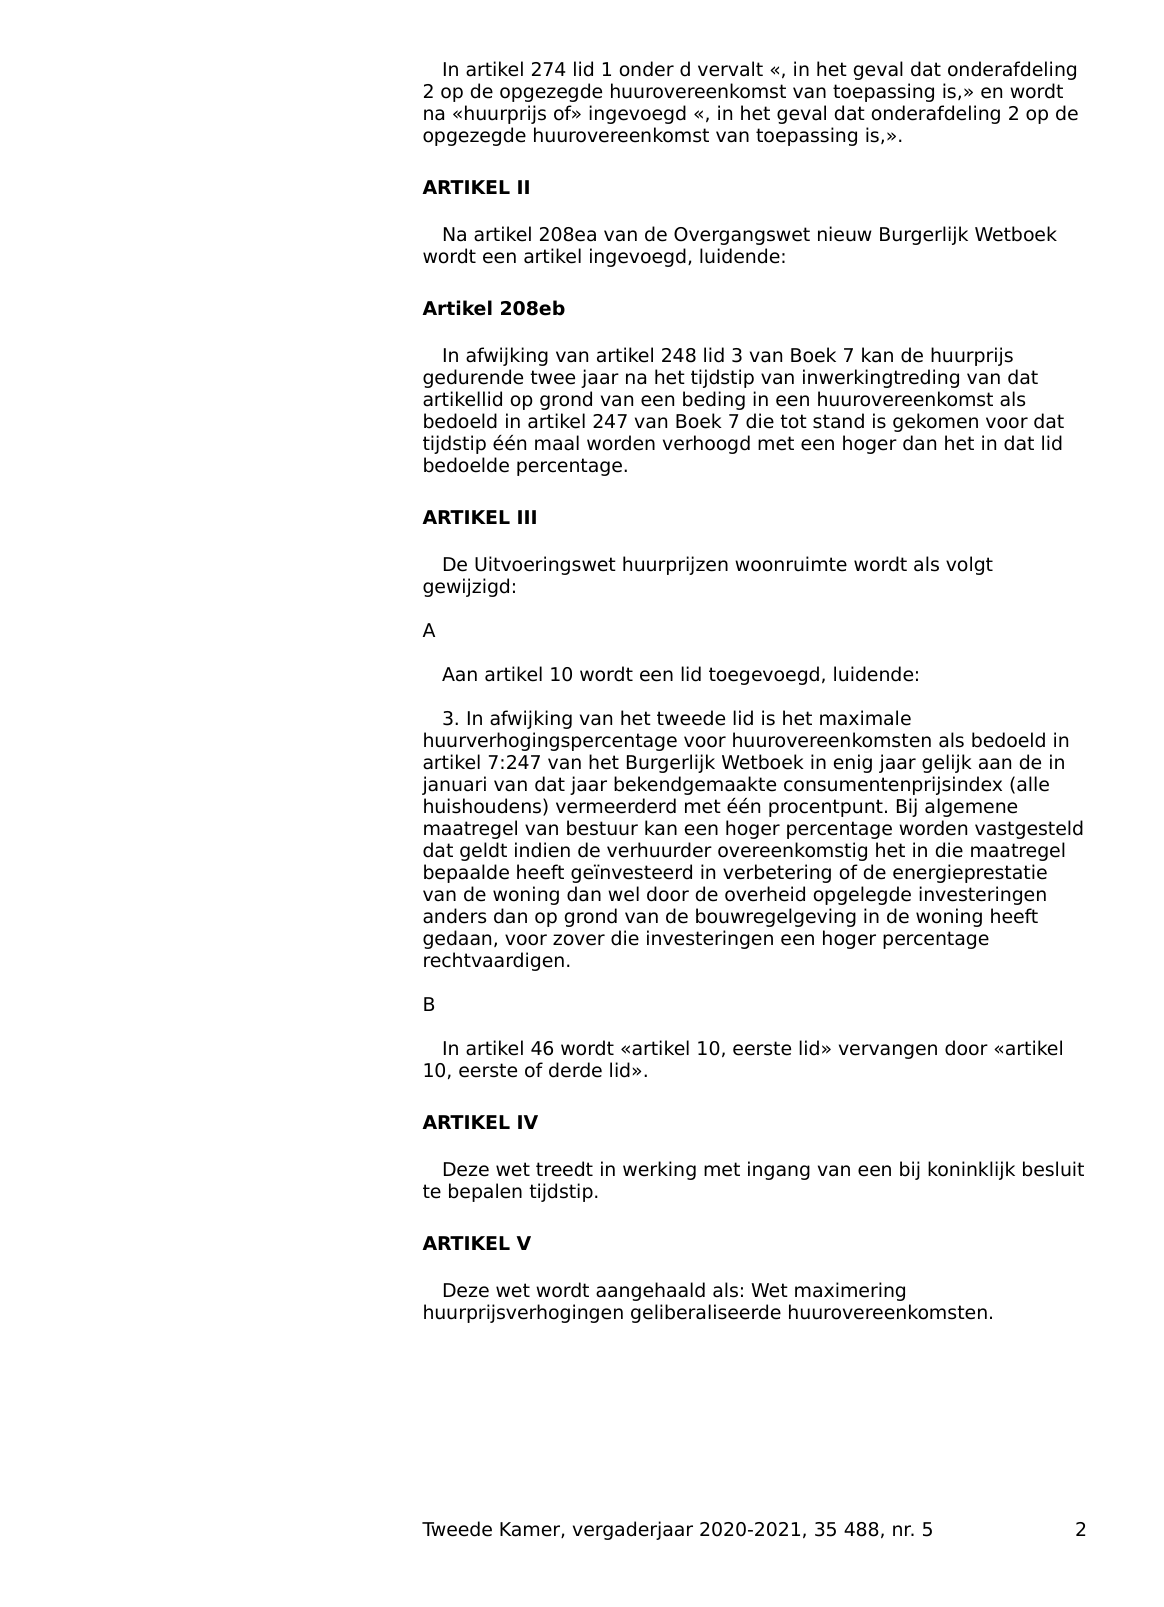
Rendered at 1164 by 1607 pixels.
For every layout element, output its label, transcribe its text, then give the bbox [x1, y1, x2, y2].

text B [422, 994, 1087, 1016]
subtitle ARTIKEL V [422, 1233, 1087, 1255]
text Aan artikel 10 wordt een lid toegevoegd, luidende: [422, 664, 1087, 686]
subtitle ARTIKEL III [422, 507, 1087, 529]
text Deze wet wordt aangehaald als: Wet maximering huurprijsverhogingen geliberaliseerde huurovereenkomsten. [422, 1280, 1087, 1324]
text In artikel 274 lid 1 onder d vervalt «, in het geval dat onderafdeling 2 op de opgezegde huurovereenkomst van toepassing is,» en wordt na «huurprijs of» ingevoegd «, in het geval dat onderafdeling 2 op de opgezegde huurovereenkomst van toepassing is,». [422, 59, 1087, 147]
text Na artikel 208ea van de Overgangswet nieuw Burgerlijk Wetboek wordt een artikel ingevoegd, luidende: [422, 224, 1087, 268]
text De Uitvoeringswet huurprijzen woonruimte wordt als volgt gewijzigd: [422, 554, 1087, 598]
text 3. In afwijking van het tweede lid is het maximale huurverhogingspercentage voor huurovereenkomsten als bedoeld in artikel 7:247 van het Burgerlijk Wetboek in enig jaar gelijk aan de in januari van dat jaar bekendgemaakte consumentenprijsindex (alle huishoudens) vermeerderd met één procentpunt. Bij algemene maatregel van bestuur kan een hoger percentage worden vastgesteld dat geldt indien de verhuurder overeenkomstig het in die maatregel bepaalde heeft geïnvesteerd in verbetering of de energieprestatie van de woning dan wel door de overheid opgelegde investeringen anders dan op grond van de bouwregelgeving in de woning heeft gedaan, voor zover die investeringen een hoger percentage rechtvaardigen. [422, 708, 1087, 972]
subtitle Artikel 208eb [422, 298, 1087, 320]
subtitle ARTIKEL IV [422, 1112, 1087, 1134]
text Deze wet treedt in werking met ingang van een bij koninklijk besluit te bepalen tijdstip. [422, 1159, 1087, 1203]
subtitle ARTIKEL II [422, 177, 1087, 199]
text In afwijking van artikel 248 lid 3 van Boek 7 kan de huurprijs gedurende twee jaar na het tijdstip van inwerkingtreding van dat artikellid op grond van een beding in een huurovereenkomst als bedoeld in artikel 247 van Boek 7 die tot stand is gekomen voor dat tijdstip één maal worden verhoogd met een hoger dan het in dat lid bedoelde percentage. [422, 345, 1087, 477]
text A [422, 620, 1087, 642]
text In artikel 46 wordt «artikel 10, eerste lid» vervangen door «artikel 10, eerste of derde lid». [422, 1038, 1087, 1082]
